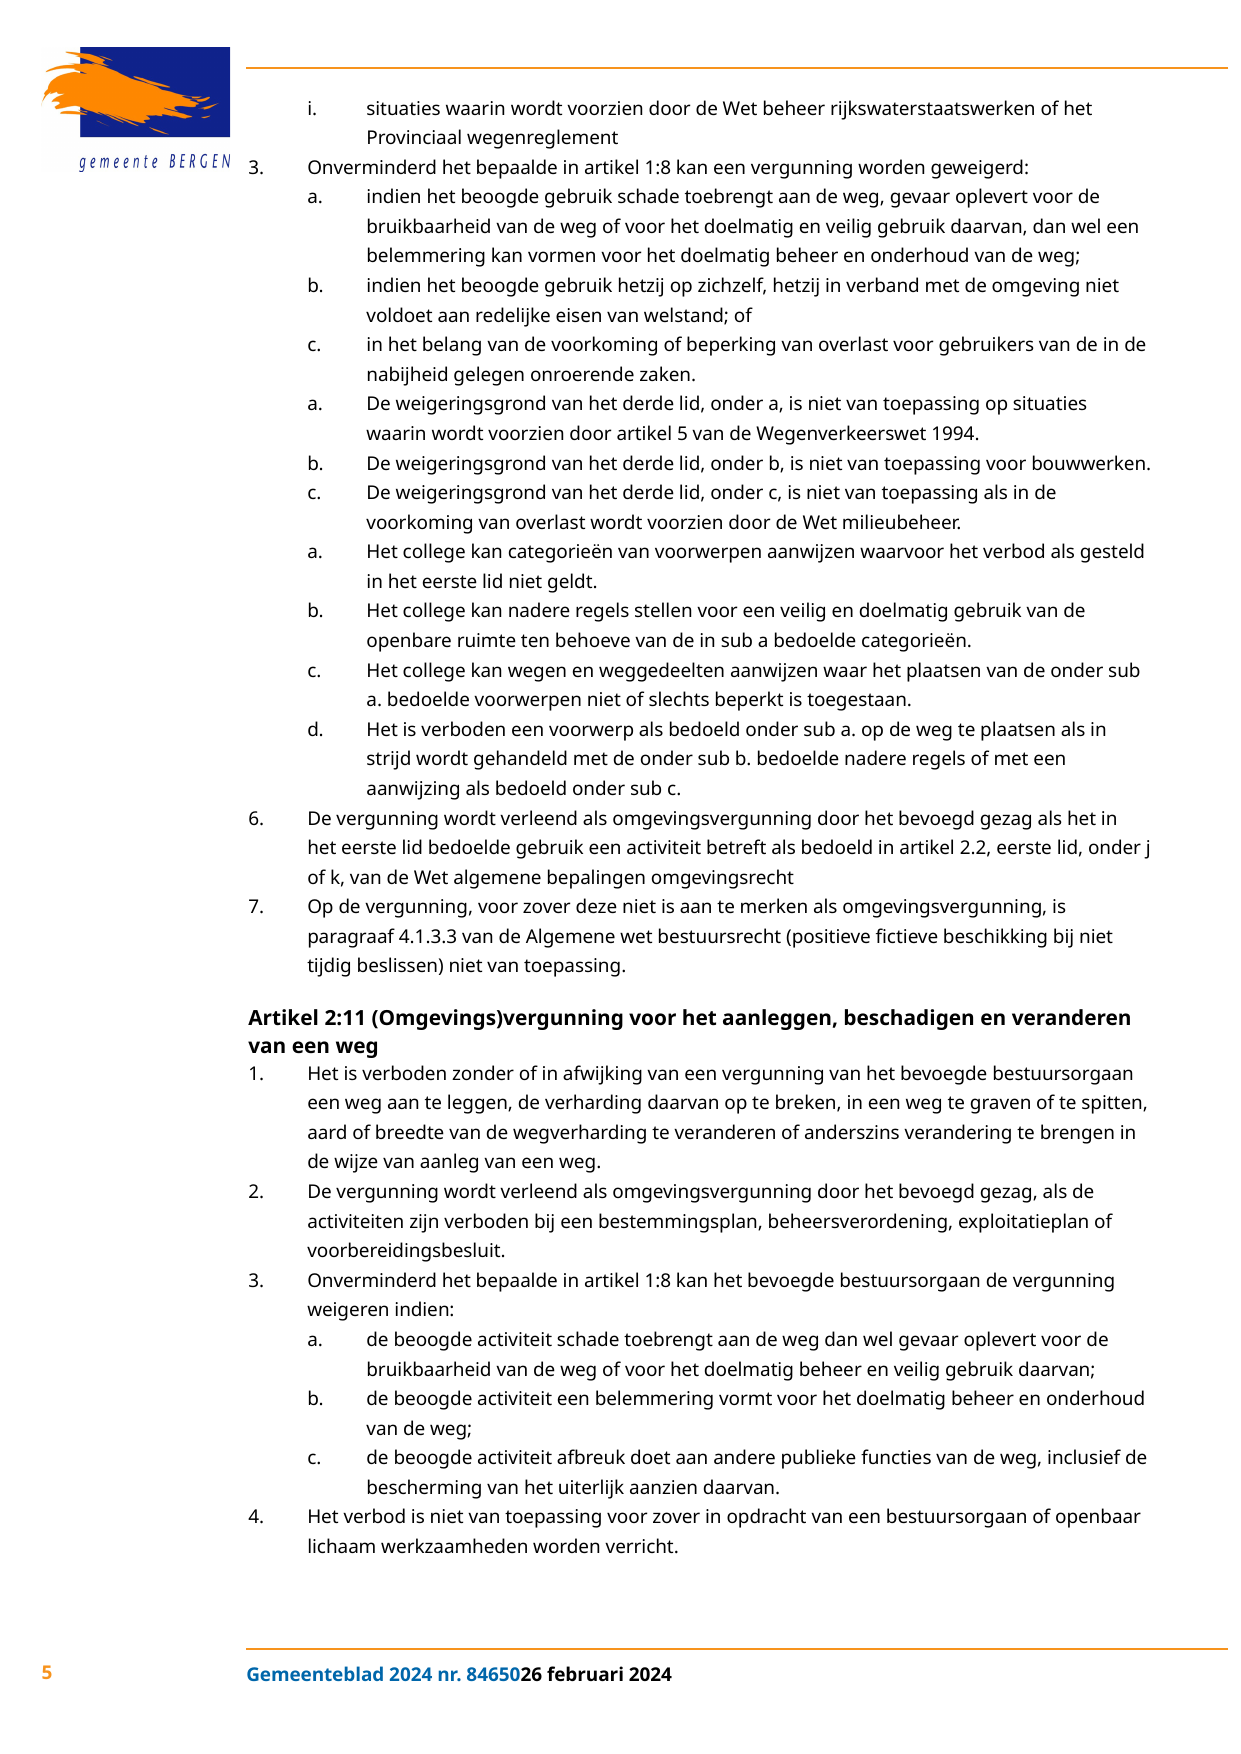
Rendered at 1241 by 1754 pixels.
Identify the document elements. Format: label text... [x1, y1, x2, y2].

list situaties waarin wordt voorzien door de Wet beheer rijkswaterstaatswerken of het Provinciaal wegenreglement [307, 95, 1152, 150]
list De weigeringsgrond van het derde lid, onder b, is niet van toepassing voor bouwwerken. [307, 450, 1152, 476]
list Onverminderd het bepaalde in artikel 1:8 kan het bevoegde bestuursorgaan de vergunning weigeren indien: [248, 1267, 1152, 1322]
list in het belang van de voorkoming of beperking van overlast voor gebruikers van de in de nabijheid gelegen onroerende zaken. [307, 331, 1152, 387]
list Het is verboden een voorwerp als bedoeld onder sub a. op de weg te plaatsen als in strijd wordt gehandeld met de onder sub b. bedoelde nadere regels of met een aanwijzing als bedoeld onder sub c. [307, 716, 1152, 801]
list Het college kan nadere regels stellen voor een veilig en doelmatig gebruik van de openbare ruimte ten behoeve van de in sub a bedoelde categorieën. [307, 598, 1152, 653]
list Het college kan wegen en weggedeelten aanwijzen waar het plaatsen van de onder sub a. bedoelde voorwerpen niet of slechts beperkt is toegestaan. [307, 657, 1152, 712]
list Onverminderd het bepaalde in artikel 1:8 kan een vergunning worden geweigerd: [248, 154, 1152, 180]
list de beoogde activiteit schade toebrengt aan de weg dan wel gevaar oplevert voor de bruikbaarheid van de weg of voor het doelmatig beheer en veilig gebruik daarvan; [307, 1326, 1152, 1382]
list Het college kan categorieën van voorwerpen aanwijzen waarvoor het verbod als gesteld in het eerste lid niet geldt. [307, 538, 1152, 594]
list Het verbod is niet van toepassing voor zover in opdracht van een bestuursorgaan of openbaar lichaam werkzaamheden worden verricht. [248, 1504, 1152, 1559]
list Op de vergunning, voor zover deze niet is aan te merken als omgevingsvergunning, is paragraaf 4.1.3.3 van de Algemene wet bestuursrecht (positieve fictieve beschikking bij niet tijdig beslissen) niet van toepassing. [248, 893, 1152, 978]
list indien het beoogde gebruik hetzij op zichzelf, hetzij in verband met de omgeving niet voldoet aan redelijke eisen van welstand; of [307, 272, 1152, 328]
text Artikel 2:11 (Omgevings)vergunning voor het aanleggen, beschadigen en veranderen van een weg [248, 1003, 1152, 1060]
list de beoogde activiteit afbreuk doet aan andere publieke functies van de weg, inclusief de bescherming van het uiterlijk aanzien daarvan. [307, 1444, 1152, 1500]
list De weigeringsgrond van het derde lid, onder c, is niet van toepassing als in de voorkoming van overlast wordt voorzien door de Wet milieubeheer. [307, 479, 1152, 535]
list Het is verboden zonder of in afwijking van een vergunning van het bevoegde bestuursorgaan een weg aan te leggen, de verharding daarvan op te breken, in een weg te graven of te spitten, aard of breedte van de wegverharding te veranderen of anderszins verandering te brengen in de wijze van aanleg van een weg. [248, 1060, 1152, 1174]
list De vergunning wordt verleend als omgevingsvergunning door het bevoegd gezag als het in het eerste lid bedoelde gebruik een activiteit betreft als bedoeld in artikel 2.2, eerste lid, onder j of k, van de Wet algemene bepalingen omgevingsrecht [248, 805, 1152, 890]
list indien het beoogde gebruik schade toebrengt aan de weg, gevaar oplevert voor de bruikbaarheid van de weg of voor het doelmatig en veilig gebruik daarvan, dan wel een belemmering kan vormen voor het doelmatig beheer en onderhoud van de weg; [307, 183, 1152, 268]
picture [41, 47, 231, 172]
list De vergunning wordt verleend als omgevingsvergunning door het bevoegd gezag, als de activiteiten zijn verboden bij een bestemmingsplan, beheersverordening, exploitatieplan of voorbereidingsbesluit. [248, 1178, 1152, 1263]
list de beoogde activiteit een belemmering vormt voor het doelmatig beheer en onderhoud van de weg; [307, 1385, 1152, 1441]
list De weigeringsgrond van het derde lid, onder a, is niet van toepassing op situaties waarin wordt voorzien door artikel 5 van de Wegenverkeerswet 1994. [307, 391, 1152, 446]
